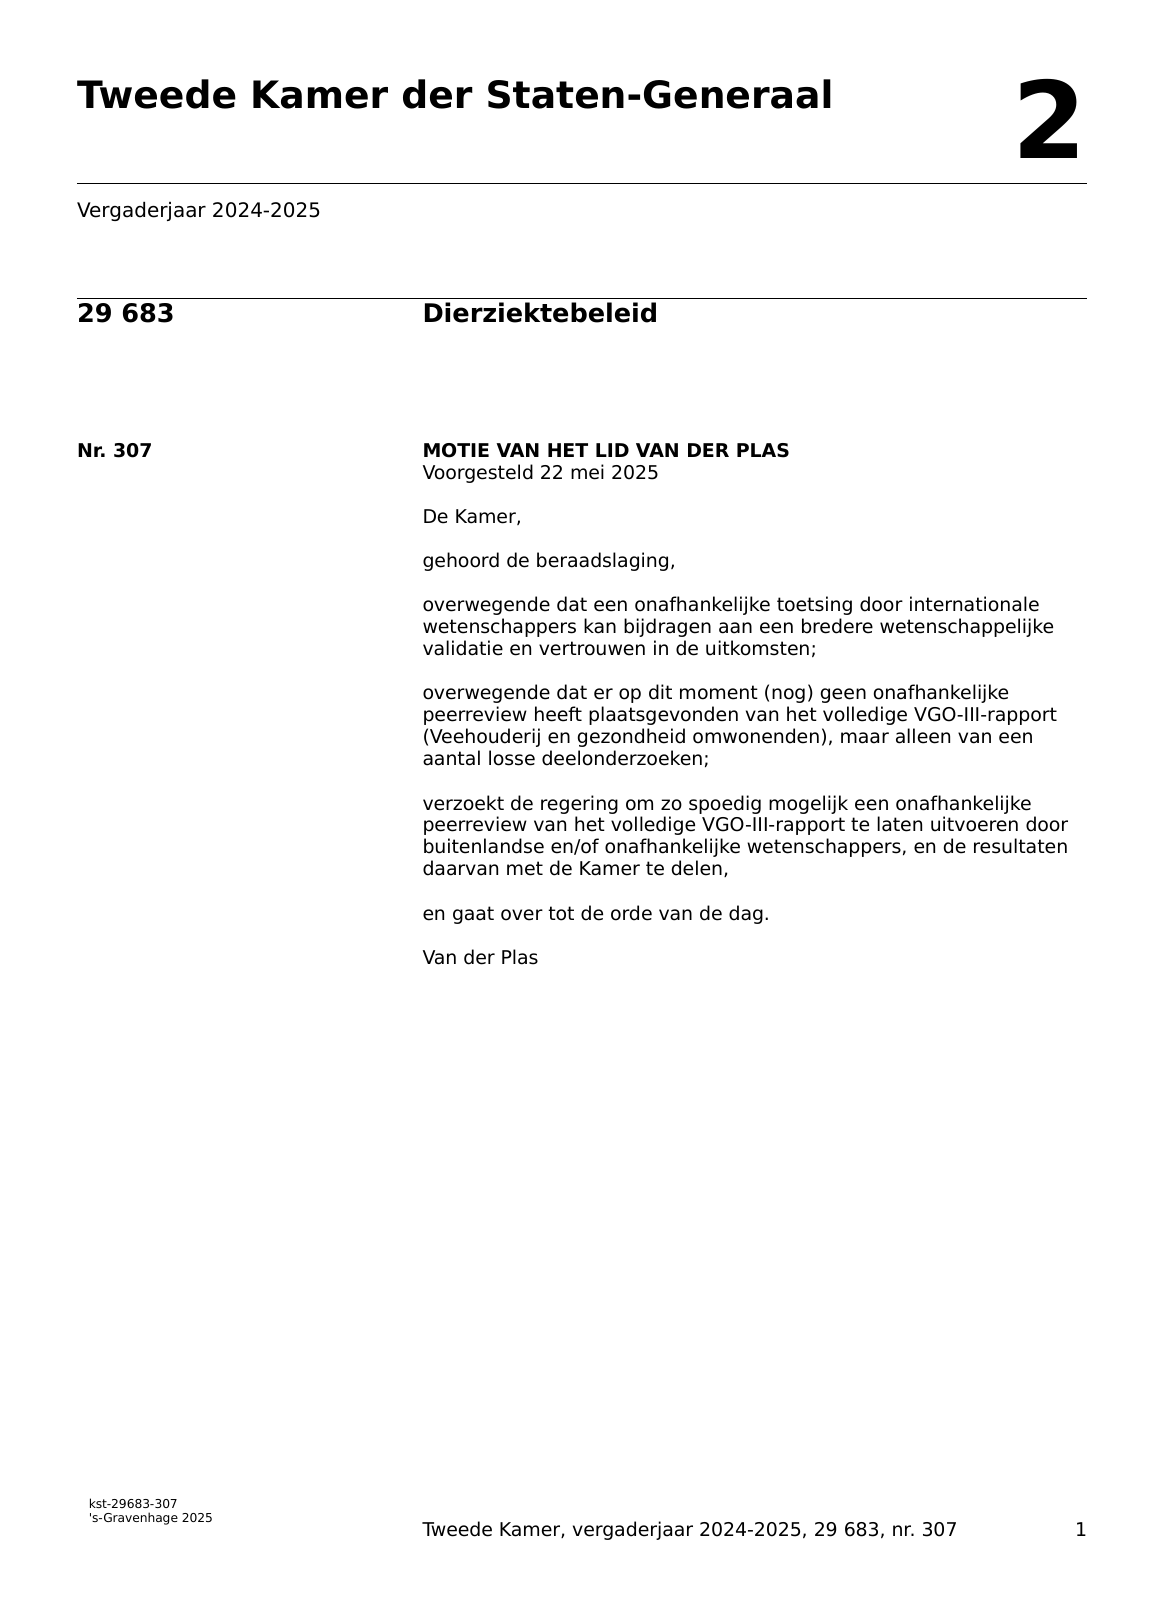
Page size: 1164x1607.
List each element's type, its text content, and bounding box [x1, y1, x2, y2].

text kst-29683-307 [88, 1497, 323, 1511]
table_cell Vergaderjaar 2024-2025 [77, 184, 1087, 298]
text verzoekt de regering om zo spoedig mogelijk een onafhankelijke peerreview van het volledige VGO-III-rapport te laten uitvoeren door buitenlandse en/of onafhankelijke wetenschappers, en de resultaten daarvan met de Kamer te delen, [422, 792, 1087, 880]
text Voorgesteld 22 mei 2025 [422, 462, 1087, 484]
table_header Tweede Kamer der Staten-Generaal [77, 59, 886, 183]
text overwegende dat een onafhankelijke toetsing door internationale wetenschappers kan bijdragen aan een bredere wetenschappelijke validatie en vertrouwen in de uitkomsten; [422, 594, 1087, 660]
text overwegende dat er op dit moment (nog) geen onafhankelijke peerreview heeft plaatsgevonden van het volledige VGO-III-rapport (Veehouderij en gezondheid omwonenden), maar alleen van een aantal losse deelonderzoeken; [422, 682, 1087, 770]
text Van der Plas [422, 947, 1087, 969]
subtitle 29 683 Dierziektebeleid [77, 299, 1087, 329]
subtitle Nr. 307 MOTIE VAN HET LID VAN DER PLAS [77, 440, 1087, 462]
text De Kamer, [422, 506, 1087, 528]
table_header 2 [886, 59, 1087, 183]
text en gaat over tot de orde van de dag. [422, 902, 1087, 924]
text 's-Gravenhage 2025 [88, 1511, 323, 1525]
text gehoord de beraadslaging, [422, 550, 1087, 572]
